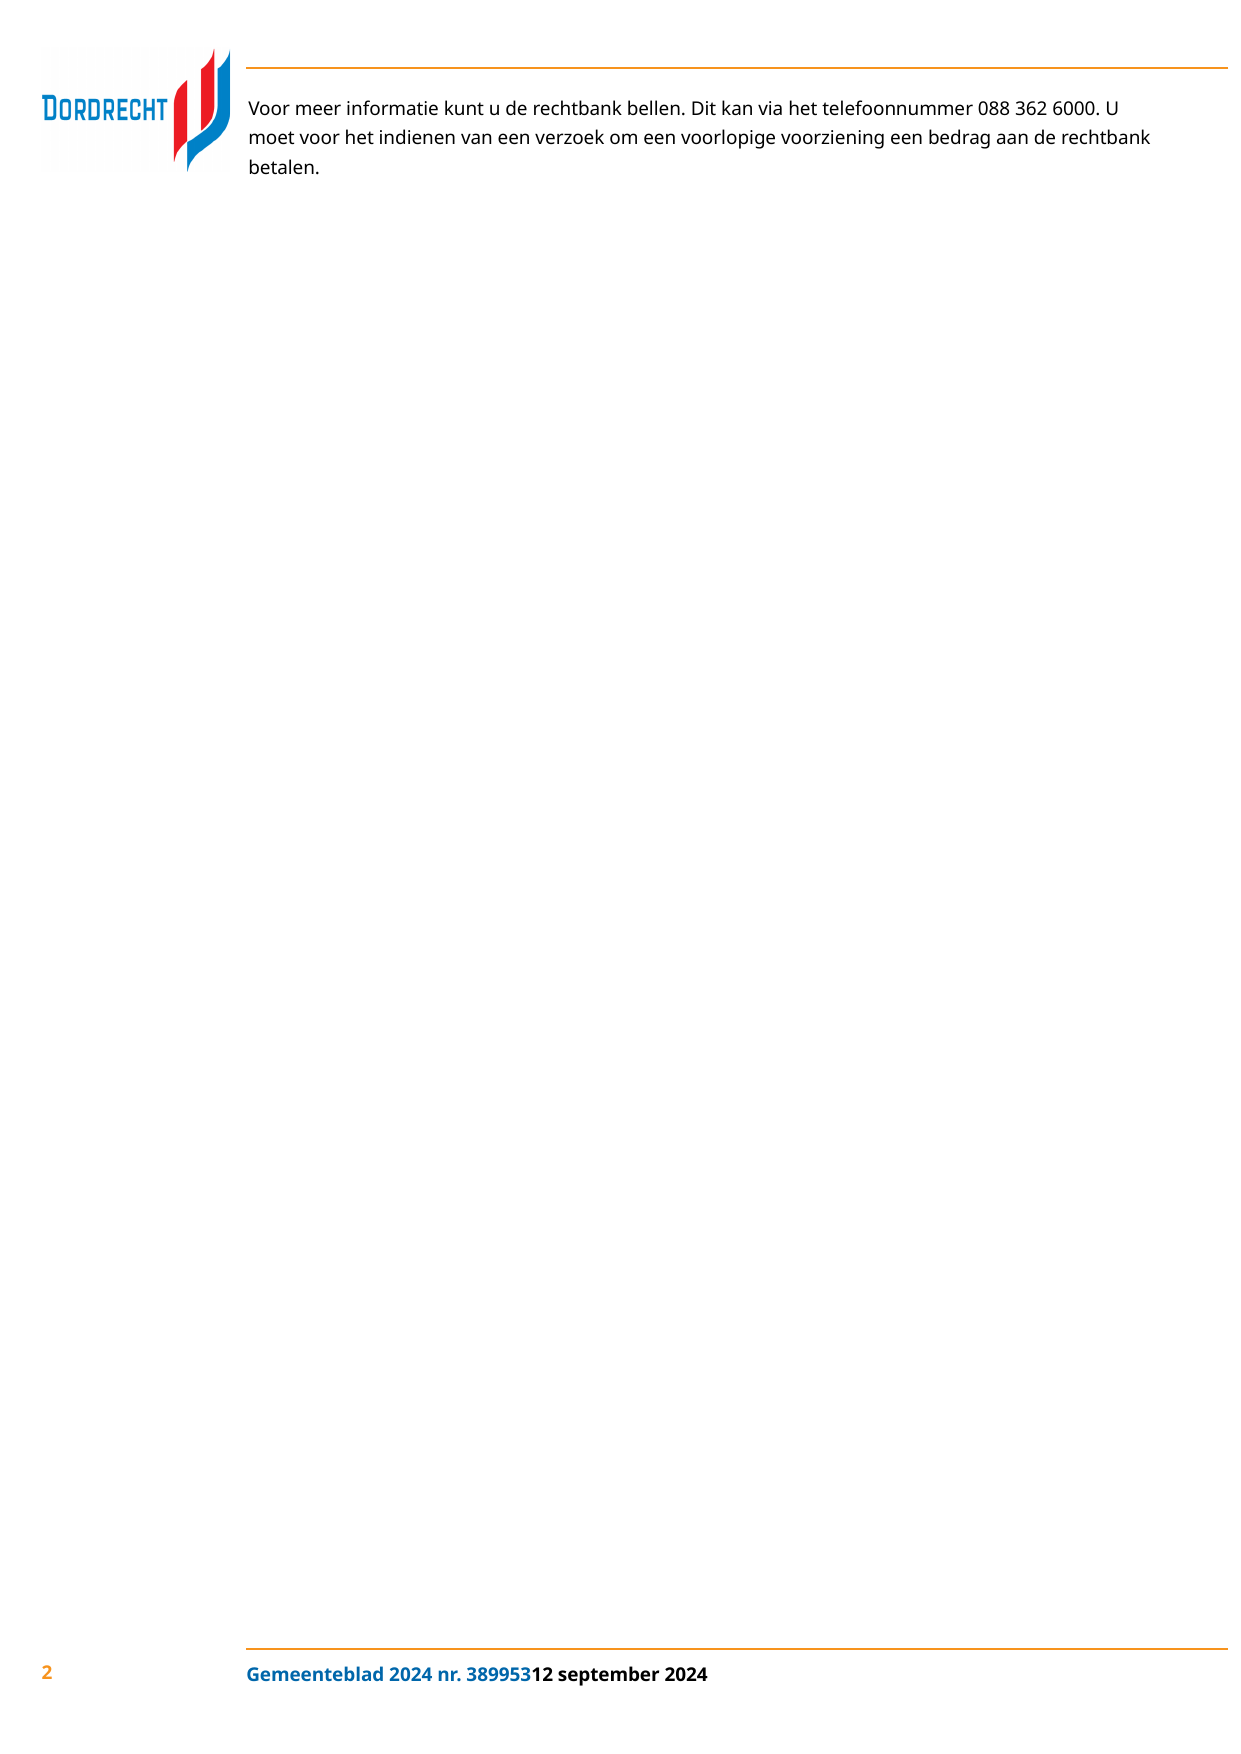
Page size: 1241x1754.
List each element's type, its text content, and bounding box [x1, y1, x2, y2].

picture [41, 47, 231, 172]
text Voor meer informatie kunt u de rechtbank bellen. Dit kan via het telefoonnummer 088 362 6000. U moet voor het indienen van een verzoek om een voorlopige voorziening een bedrag aan de rechtbank betalen. [248, 95, 1152, 180]
